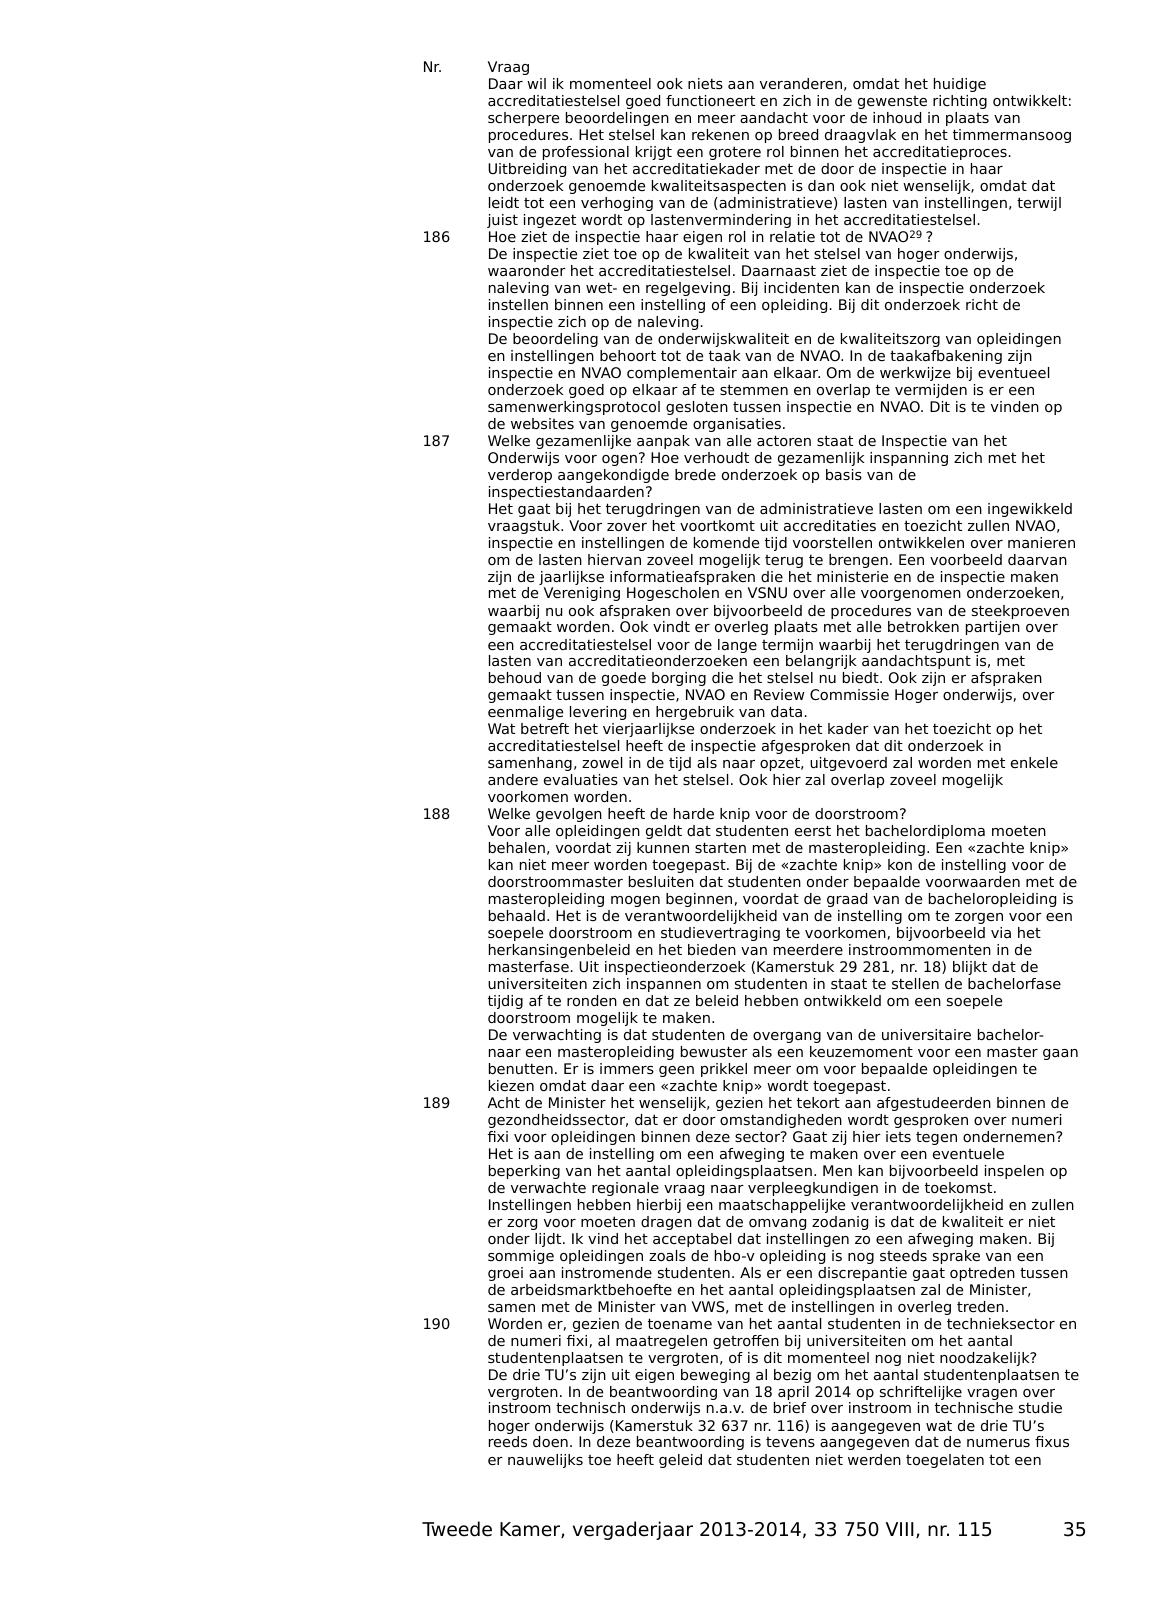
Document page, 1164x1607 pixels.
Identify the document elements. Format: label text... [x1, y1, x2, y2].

table_cell 186 [422, 229, 481, 433]
table_cell Welke gezamenlijke aanpak van alle actoren staat de Inspectie van het Onderwijs voor ogen? Hoe verhoudt de gezamenlijk inspanning zich met het verderop aangekondigde brede onderzoek op basis van de inspectiestandaarden? Het gaat bij het terugdringen van de administratieve lasten om een ingewikkeld vraagstuk. Voor zover het voortkomt uit accreditaties en toezicht zullen NVAO, inspectie en instellingen de komende tijd voorstellen ontwikkelen over manieren om de lasten hiervan zoveel mogelijk terug te brengen. Een voorbeeld daarvan zijn de jaarlijkse informatieafspraken die het ministerie en de inspectie maken met de Vereniging Hogescholen en VSNU over alle voorgenomen onderzoeken, waarbij nu ook afspraken over bijvoorbeeld de procedures van de steekproeven gemaakt worden. Ook vindt er overleg plaats met alle betrokken partijen over een accreditatiestelsel voor de lange termijn waarbij het terugdringen van de lasten van accreditatieonderzoeken een belangrijk aandachtspunt is, met behoud van de goede borging die het stelsel nu biedt. Ook zijn er afspraken gemaakt tussen inspectie, NVAO en Review Commissie Hoger onderwijs, over eenmalige levering en hergebruik van data. Wat betreft het vierjaarlijkse onderzoek in het kader van het toezicht op het accreditatiestelsel heeft de inspectie afgesproken dat dit onderzoek in samenhang, zowel in de tijd als naar opzet, uitgevoerd zal worden met enkele andere evaluaties van het stelsel. Ook hier zal overlap zoveel mogelijk voorkomen worden. [481, 433, 1087, 806]
table_cell 189 [422, 1095, 481, 1316]
table_cell Welke gevolgen heeft de harde knip voor de doorstroom? Voor alle opleidingen geldt dat studenten eerst het bachelordiploma moeten behalen, voordat zij kunnen starten met de masteropleiding. Een «zachte knip» kan niet meer worden toegepast. Bij de «zachte knip» kon de instelling voor de doorstroommaster besluiten dat studenten onder bepaalde voorwaarden met de masteropleiding mogen beginnen, voordat de graad van de bacheloropleiding is behaald. Het is de verantwoordelijkheid van de instelling om te zorgen voor een soepele doorstroom en studievertraging te voorkomen, bijvoorbeeld via het herkansingenbeleid en het bieden van meerdere instroommomenten in de masterfase. Uit inspectieonderzoek (Kamerstuk 29 281, nr. 18) blijkt dat de universiteiten zich inspannen om studenten in staat te stellen de bachelorfase tijdig af te ronden en dat ze beleid hebben ontwikkeld om een soepele doorstroom mogelijk te maken. De verwachting is dat studenten de overgang van de universitaire bachelor- naar een masteropleiding bewuster als een keuzemoment voor een master gaan benutten. Er is immers geen prikkel meer om voor bepaalde opleidingen te kiezen omdat daar een «zachte knip» wordt toegepast. [481, 806, 1087, 1095]
table_cell 187 [422, 433, 481, 806]
table_cell 188 [422, 806, 481, 1095]
table_cell Daar wil ik momenteel ook niets aan veranderen, omdat het huidige accreditatiestelsel goed functioneert en zich in de gewenste richting ontwikkelt: scherpere beoordelingen en meer aandacht voor de inhoud in plaats van procedures. Het stelsel kan rekenen op breed draagvlak en het timmermansoog van de professional krijgt een grotere rol binnen het accreditatieproces. Uitbreiding van het accreditatiekader met de door de inspectie in haar onderzoek genoemde kwaliteitsaspecten is dan ook niet wenselijk, omdat dat leidt tot een verhoging van de (administratieve) lasten van instellingen, terwijl juist ingezet wordt op lastenvermindering in het accreditatiestelsel. [481, 76, 1087, 229]
table_cell [422, 76, 481, 229]
table_cell Acht de Minister het wenselijk, gezien het tekort aan afgestudeerden binnen de gezondheidssector, dat er door omstandigheden wordt gesproken over numeri fixi voor opleidingen binnen deze sector? Gaat zij hier iets tegen ondernemen? Het is aan de instelling om een afweging te maken over een eventuele beperking van het aantal opleidingsplaatsen. Men kan bijvoorbeeld inspelen op de verwachte regionale vraag naar verpleegkundigen in de toekomst. Instellingen hebben hierbij een maatschappelijke verantwoordelijkheid en zullen er zorg voor moeten dragen dat de omvang zodanig is dat de kwaliteit er niet onder lijdt. Ik vind het acceptabel dat instellingen zo een afweging maken. Bij sommige opleidingen zoals de hbo-v opleiding is nog steeds sprake van een groei aan instromende studenten. Als er een discrepantie gaat optreden tussen de arbeidsmarktbehoefte en het aantal opleidingsplaatsen zal de Minister, samen met de Minister van VWS, met de instellingen in overleg treden. [481, 1095, 1087, 1316]
table_cell Hoe ziet de inspectie haar eigen rol in relatie tot de NVAO29? De inspectie ziet toe op de kwaliteit van het stelsel van hoger onderwijs, waaronder het accreditatiestelsel. Daarnaast ziet de inspectie toe op de naleving van wet- en regelgeving. Bij incidenten kan de inspectie onderzoek instellen binnen een instelling of een opleiding. Bij dit onderzoek richt de inspectie zich op de naleving. De beoordeling van de onderwijskwaliteit en de kwaliteitszorg van opleidingen en instellingen behoort tot de taak van de NVAO. In de taakafbakening zijn inspectie en NVAO complementair aan elkaar. Om de werkwijze bij eventueel onderzoek goed op elkaar af te stemmen en overlap te vermijden is er een samenwerkingsprotocol gesloten tussen inspectie en NVAO. Dit is te vinden op de websites van genoemde organisaties. [481, 229, 1087, 433]
table_header Nr. [422, 59, 481, 76]
table_cell Worden er, gezien de toename van het aantal studenten in de technieksector en de numeri fixi, al maatregelen getroffen bij universiteiten om het aantal studentenplaatsen te vergroten, of is dit momenteel nog niet noodzakelijk? De drie TU’s zijn uit eigen beweging al bezig om het aantal studentenplaatsen te vergroten. In de beantwoording van 18 april 2014 op schriftelijke vragen over instroom technisch onderwijs n.a.v. de brief over instroom in technische studie hoger onderwijs (Kamerstuk 32 637 nr. 116) is aangegeven wat de drie TU’s reeds doen. In deze beantwoording is tevens aangegeven dat de numerus fixus er nauwelijks toe heeft geleid dat studenten niet werden toegelaten tot een [481, 1316, 1087, 1468]
table_cell 190 [422, 1316, 481, 1468]
table_header Vraag [481, 59, 1087, 76]
